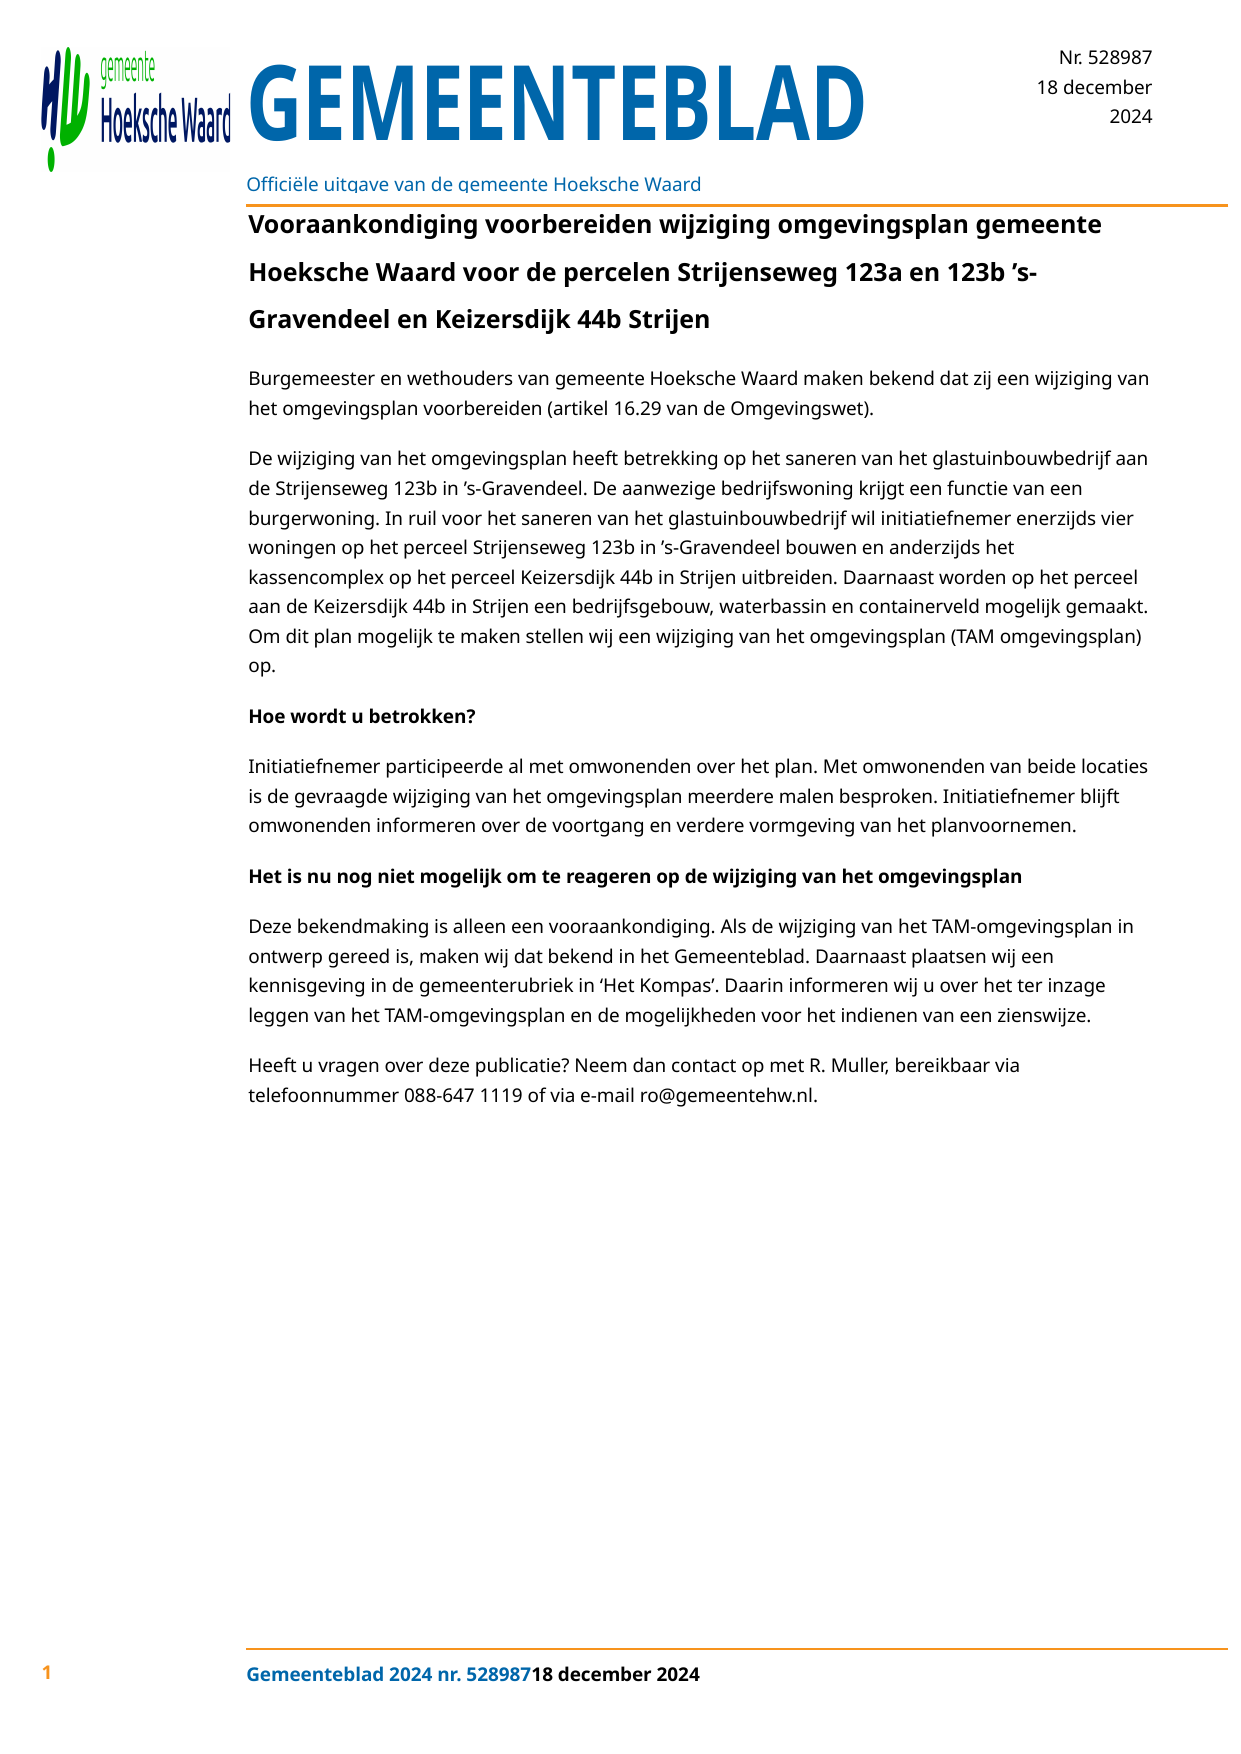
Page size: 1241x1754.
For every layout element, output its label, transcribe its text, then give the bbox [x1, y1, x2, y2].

text Initiatiefnemer participeerde al met omwonenden over het plan. Met omwonenden van beide locaties is de gevraagde wijziging van het omgevingsplan meerdere malen besproken. Initiatiefnemer blijft omwonenden informeren over de voortgang en verdere vormgeving van het planvoornemen. [248, 753, 1152, 838]
text Heeft u vragen over deze publicatie? Neem dan contact op met R. Muller, bereikbaar via telefoonnummer 088-647 1119 of via e-mail ro@gemeentehw.nl. [248, 1053, 1152, 1108]
text Het is nu nog niet mogelijk om te reageren op de wijziging van het omgevingsplan [248, 863, 1152, 889]
text Burgemeester en wethouders van gemeente Hoeksche Waard maken bekend dat zij een wijziging van het omgevingsplan voorbereiden (artikel 16.29 van de Omgevingswet). [248, 366, 1152, 421]
text Deze bekendmaking is alleen een vooraankondiging. Als de wijziging van het TAM-omgevingsplan in ontwerp gereed is, maken wij dat bekend in het Gemeenteblad. Daarnaast plaatsen wij een kennisgeving in de gemeenterubriek in ‘Het Kompas’. Daarin informeren wij u over het ter inzage leggen van het TAM-omgevingsplan en de mogelijkheden voor het indienen van een zienswijze. [248, 913, 1152, 1028]
text Hoe wordt u betrokken? [248, 703, 1152, 729]
text De wijziging van het omgevingsplan heeft betrekking op het saneren van het glastuinbouwbedrijf aan de Strijenseweg 123b in ’s-Gravendeel. De aanwezige bedrijfswoning krijgt een functie van een burgerwoning. In ruil voor het saneren van het glastuinbouwbedrijf wil initiatiefnemer enerzijds vier woningen op het perceel Strijenseweg 123b in ’s-Gravendeel bouwen en anderzijds het kassencomplex op het perceel Keizersdijk 44b in Strijen uitbreiden. Daarnaast worden op het perceel aan de Keizersdijk 44b in Strijen een bedrijfsgebouw, waterbassin en containerveld mogelijk gemaakt. Om dit plan mogelijk te maken stellen wij een wijziging van het omgevingsplan (TAM omgevingsplan) op. [248, 446, 1152, 678]
picture [41, 47, 231, 172]
text Vooraankondiging voorbereiden wijziging omgevingsplan gemeente Hoeksche Waard voor de percelen Strijenseweg 123a en 123b ’s-Gravendeel en Keizersdijk 44b Strijen [248, 207, 1152, 336]
